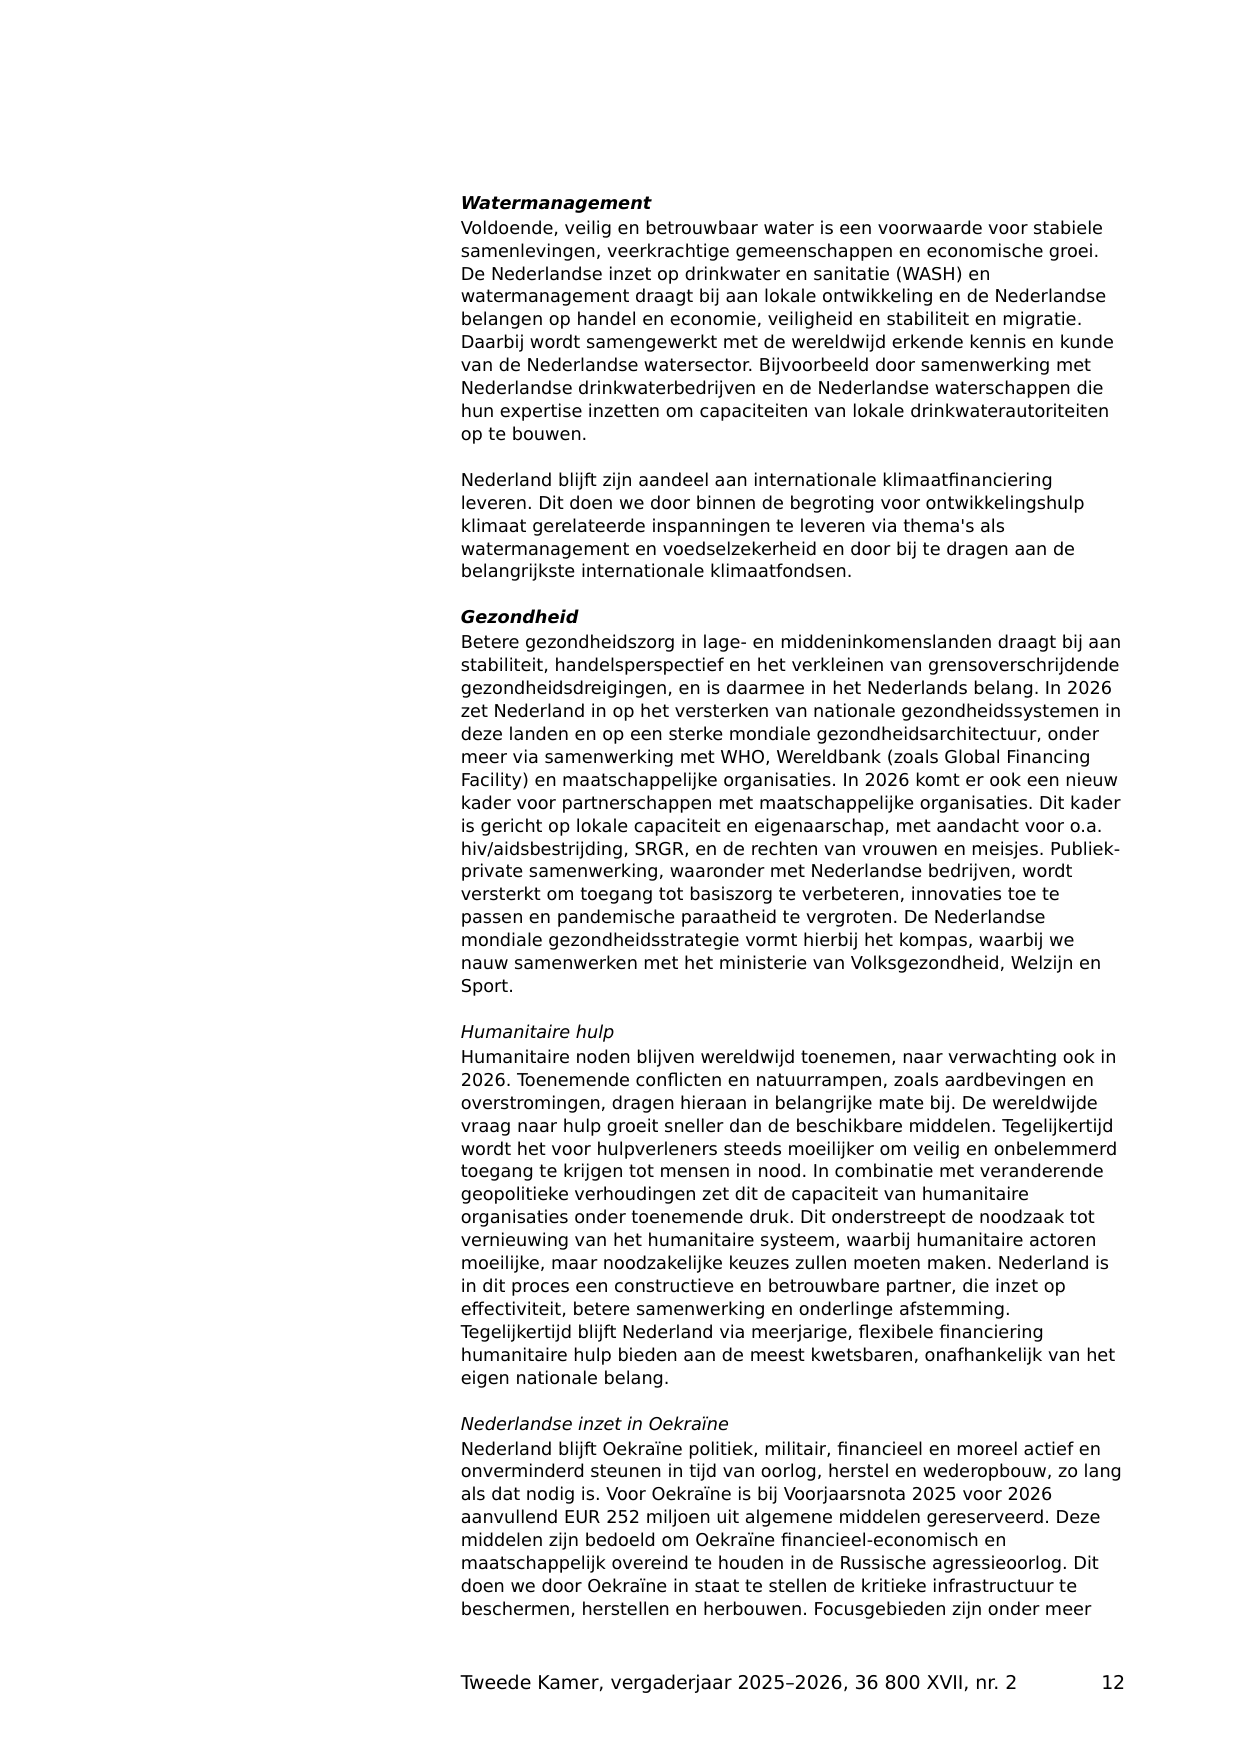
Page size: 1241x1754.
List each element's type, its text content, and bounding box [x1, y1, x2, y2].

text Humanitaire noden blijven wereldwijd toenemen, naar verwachting ook in 2026. Toenemende conflicten en natuurrampen, zoals aardbevingen en overstromingen, dragen hieraan in belangrijke mate bij. De wereldwijde vraag naar hulp groeit sneller dan de beschikbare middelen. Tegelijkertijd wordt het voor hulpverleners steeds moeilijker om veilig en onbelemmerd toegang te krijgen tot mensen in nood. In combinatie met veranderende geopolitieke verhoudingen zet dit de capaciteit van humanitaire organisaties onder toenemende druk. Dit onderstreept de noodzaak tot vernieuwing van het humanitaire systeem, waarbij humanitaire actoren moeilijke, maar noodzakelijke keuzes zullen moeten maken. Nederland is in dit proces een constructieve en betrouwbare partner, die inzet op effectiviteit, betere samenwerking en onderlinge afstemming. Tegelijkertijd blijft Nederland via meerjarige, flexibele financiering humanitaire hulp bieden aan de meest kwetsbaren, onafhankelijk van het eigen nationale belang. [461, 1045, 1125, 1389]
text Nederland blijft Oekraïne politiek, militair, financieel en moreel actief en onverminderd steunen in tijd van oorlog, herstel en wederopbouw, zo lang als dat nodig is. Voor Oekraïne is bij Voorjaarsnota 2025 voor 2026 aanvullend EUR 252 miljoen uit algemene middelen gereserveerd. Deze middelen zijn bedoeld om Oekraïne financieel-economisch en maatschappelĳk overeind te houden in de Russische agressieoorlog. Dit doen we door Oekraïne in staat te stellen de kritieke infrastructuur te beschermen, herstellen en herbouwen. Focusgebieden zijn onder meer [461, 1437, 1125, 1620]
text Nederlandse inzet in Oekraïne [461, 1412, 1125, 1434]
text Betere gezondheidszorg in lage- en middeninkomenslanden draagt bij aan stabiliteit, handelsperspectief en het verkleinen van grensoverschrijdende gezondheidsdreigingen, en is daarmee in het Nederlands belang. In 2026 zet Nederland in op het versterken van nationale gezondheidssystemen in deze landen en op een sterke mondiale gezondheidsarchitectuur, onder meer via samenwerking met WHO, Wereldbank (zoals Global Financing Facility) en maatschappelijke organisaties. In 2026 komt er ook een nieuw kader voor partnerschappen met maatschappelijke organisaties. Dit kader is gericht op lokale capaciteit en eigenaarschap, met aandacht voor o.a. hiv/aidsbestrijding, SRGR, en de rechten van vrouwen en meisjes. Publiek-private samenwerking, waaronder met Nederlandse bedrijven, wordt versterkt om toegang tot basiszorg te verbeteren, innovaties toe te passen en pandemische paraatheid te vergroten. De Nederlandse mondiale gezondheidsstrategie vormt hierbij het kompas, waarbij we nauw samenwerken met het ministerie van Volksgezondheid, Welzijn en Sport. [461, 630, 1125, 997]
text Gezondheid [461, 605, 1125, 628]
text Humanitaire hulp [461, 1020, 1125, 1043]
text Nederland blijft zijn aandeel aan internationale klimaatfinanciering leveren. Dit doen we door binnen de begroting voor ontwikkelingshulp klimaat gerelateerde inspanningen te leveren via thema's als watermanagement en voedselzekerheid en door bij te dragen aan de belangrijkste internationale klimaatfondsen. [461, 468, 1125, 582]
text Watermanagement [461, 191, 1125, 214]
text Voldoende, veilig en betrouwbaar water is een voorwaarde voor stabiele samenlevingen, veerkrachtige gemeenschappen en economische groei. De Nederlandse inzet op drinkwater en sanitatie (WASH) en watermanagement draagt bij aan lokale ontwikkeling en de Nederlandse belangen op handel en economie, veiligheid en stabiliteit en migratie. Daarbij wordt samengewerkt met de wereldwijd erkende kennis en kunde van de Nederlandse watersector. Bijvoorbeeld door samenwerking met Nederlandse drinkwaterbedrijven en de Nederlandse waterschappen die hun expertise inzetten om capaciteiten van lokale drinkwaterautoriteiten op te bouwen. [461, 216, 1125, 445]
